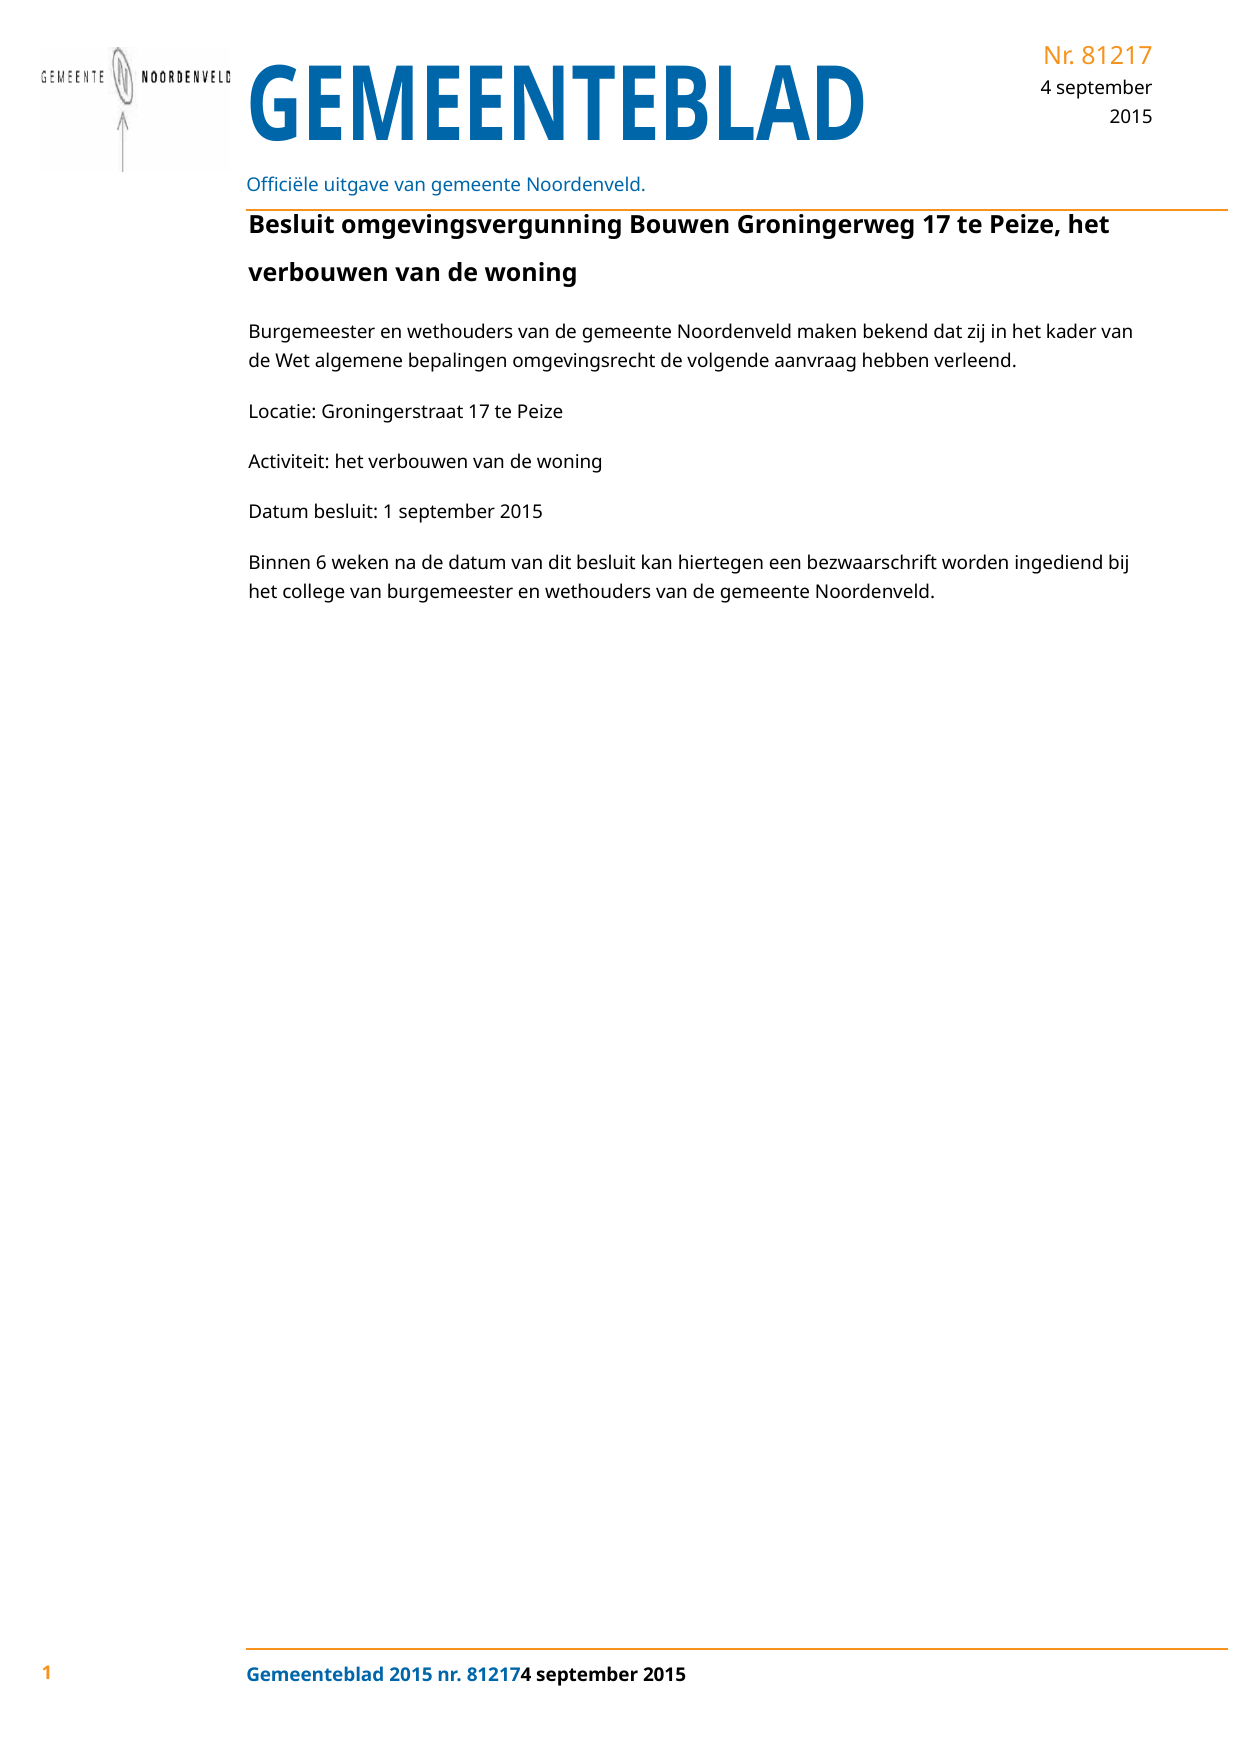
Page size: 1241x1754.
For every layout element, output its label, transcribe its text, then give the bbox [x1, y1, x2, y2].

text Activiteit: het verbouwen van de woning [248, 448, 1152, 474]
text Locatie: Groningerstraat 17 te Peize [248, 398, 1152, 424]
picture [41, 47, 231, 172]
text Besluit omgevingsvergunning Bouwen Groningerweg 17 te Peize, het verbouwen van de woning [248, 211, 1152, 288]
text Binnen 6 weken na de datum van dit besluit kan hiertegen een bezwaarschrift worden ingediend bij het college van burgemeester en wethouders van de gemeente Noordenveld. [248, 549, 1152, 604]
text Datum besluit: 1 september 2015 [248, 499, 1152, 524]
text Burgemeester en wethouders van de gemeente Noordenveld maken bekend dat zij in het kader van de Wet algemene bepalingen omgevingsrecht de volgende aanvraag hebben verleend. [248, 318, 1152, 373]
